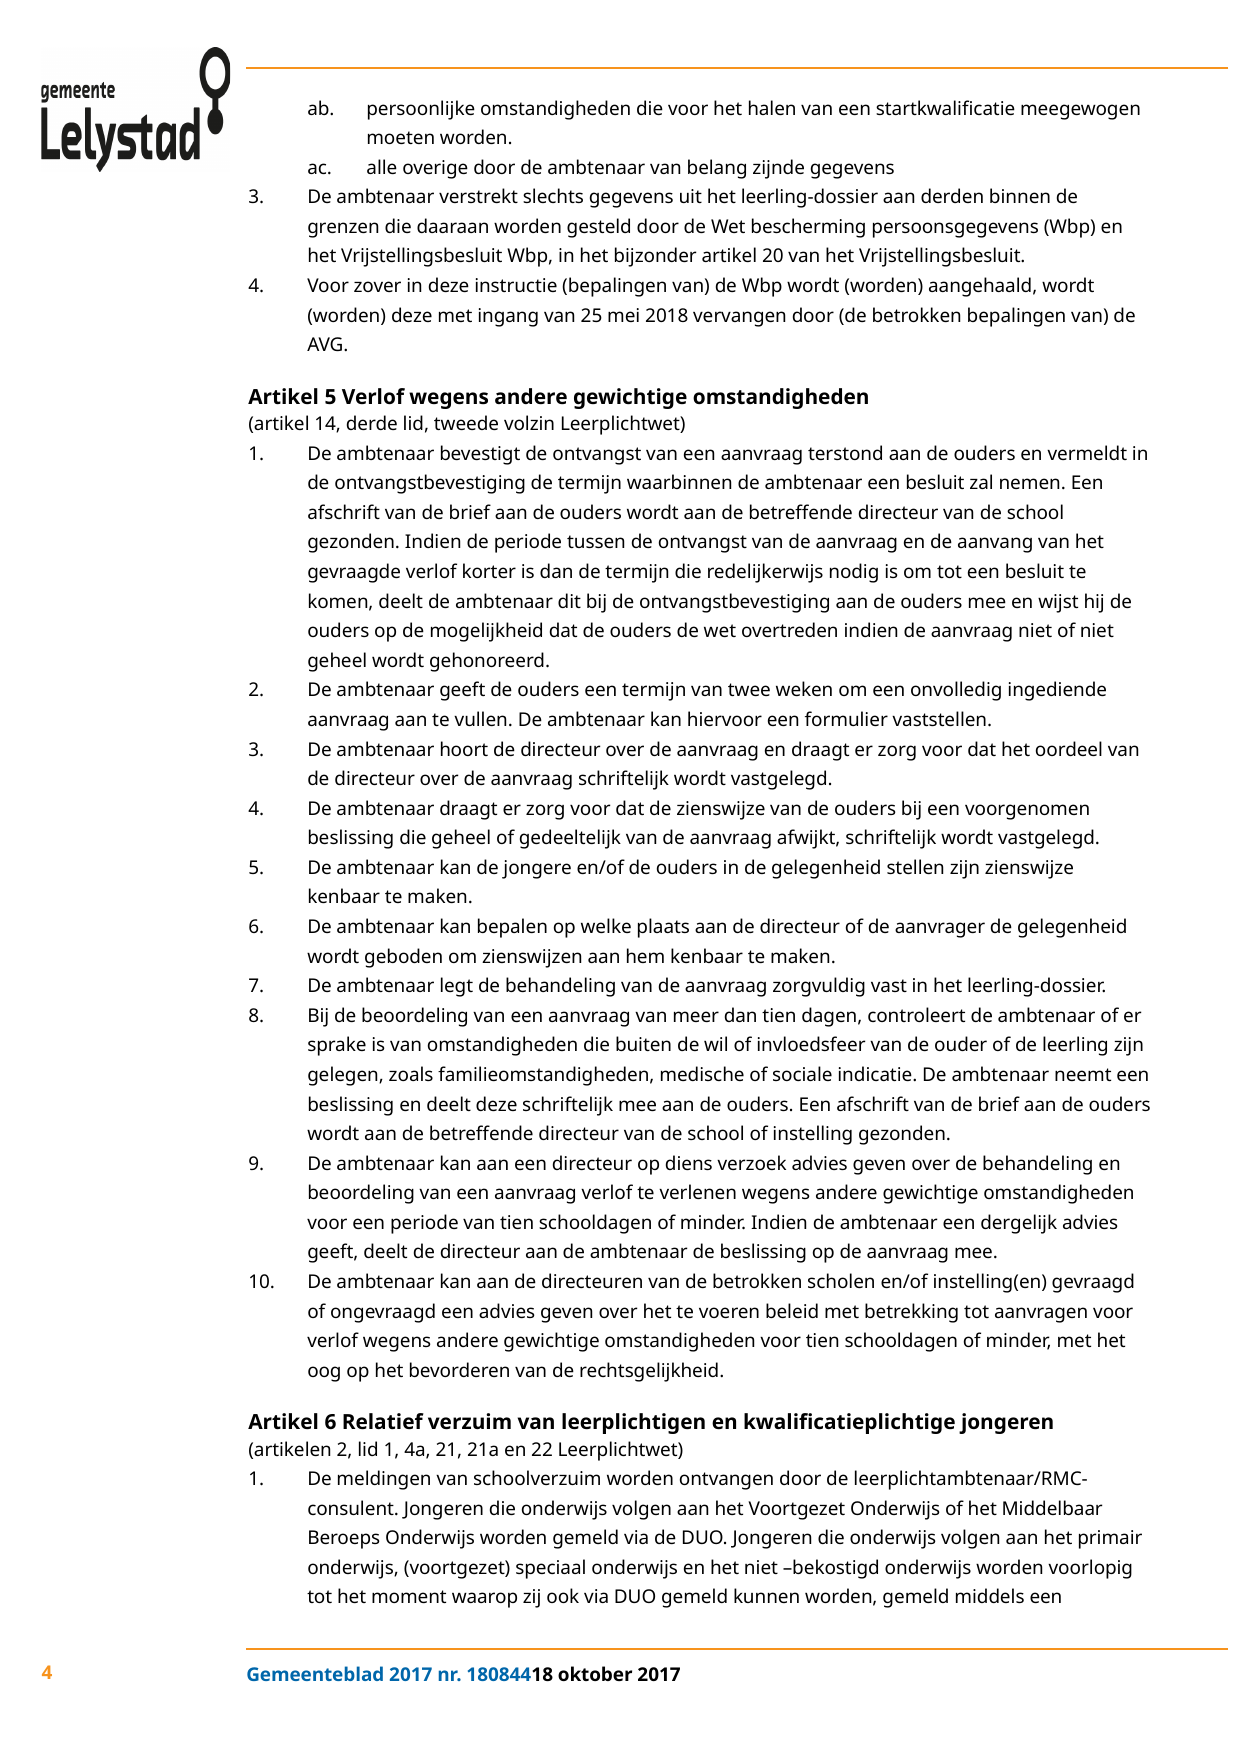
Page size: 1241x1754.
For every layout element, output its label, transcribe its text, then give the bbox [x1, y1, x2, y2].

text Artikel 6 Relatief verzuim van leerplichtigen en kwalificatieplichtige jongeren [248, 1407, 1152, 1436]
text Artikel 5 Verlof wegens andere gewichtige omstandigheden [248, 382, 1152, 410]
list De meldingen van schoolverzuim worden ontvangen door de leerplichtambtenaar/RMC-consulent. Jongeren die onderwijs volgen aan het Voortgezet Onderwijs of het Middelbaar Beroeps Onderwijs worden gemeld via de DUO. Jongeren die onderwijs volgen aan het primair onderwijs, (voortgezet) speciaal onderwijs en het niet –bekostigd onderwijs worden voorlopig tot het moment waarop zij ook via DUO gemeld kunnen worden, gemeld middels een [248, 1465, 1152, 1609]
list De ambtenaar hoort de directeur over de aanvraag en draagt er zorg voor dat het oordeel van de directeur over de aanvraag schriftelijk wordt vastgelegd. [248, 736, 1152, 791]
list De ambtenaar kan bepalen op welke plaats aan de directeur of de aanvrager de gelegenheid wordt geboden om zienswijzen aan hem kenbaar te maken. [248, 913, 1152, 968]
text (artikel 14, derde lid, tweede volzin Leerplichtwet) [248, 410, 1152, 436]
list De ambtenaar verstrekt slechts gegevens uit het leerling-dossier aan derden binnen de grenzen die daaraan worden gesteld door de Wet bescherming persoonsgegevens (Wbp) en het Vrijstellingsbesluit Wbp, in het bijzonder artikel 20 van het Vrijstellingsbesluit. [248, 183, 1152, 268]
list persoonlijke omstandigheden die voor het halen van een startkwalificatie meegewogen moeten worden. [307, 95, 1152, 150]
list De ambtenaar kan de jongere en/of de ouders in de gelegenheid stellen zijn zienswijze kenbaar te maken. [248, 854, 1152, 909]
text (artikelen 2, lid 1, 4a, 21, 21a en 22 Leerplichtwet) [248, 1436, 1152, 1462]
picture [41, 47, 231, 172]
list De ambtenaar kan aan de directeuren van de betrokken scholen en/of instelling(en) gevraagd of ongevraagd een advies geven over het te voeren beleid met betrekking tot aanvragen voor verlof wegens andere gewichtige omstandigheden voor tien schooldagen of minder, met het oog op het bevorderen van de rechtsgelijkheid. [248, 1268, 1152, 1383]
list De ambtenaar geeft de ouders een termijn van twee weken om een onvolledig ingediende aanvraag aan te vullen. De ambtenaar kan hiervoor een formulier vaststellen. [248, 677, 1152, 732]
list alle overige door de ambtenaar van belang zijnde gegevens [307, 154, 1152, 180]
list De ambtenaar draagt er zorg voor dat de zienswijze van de ouders bij een voorgenomen beslissing die geheel of gedeeltelijk van de aanvraag afwijkt, schriftelijk wordt vastgelegd. [248, 795, 1152, 850]
list De ambtenaar legt de behandeling van de aanvraag zorgvuldig vast in het leerling-dossier. [248, 972, 1152, 998]
list De ambtenaar kan aan een directeur op diens verzoek advies geven over de behandeling en beoordeling van een aanvraag verlof te verlenen wegens andere gewichtige omstandigheden voor een periode van tien schooldagen of minder. Indien de ambtenaar een dergelijk advies geeft, deelt de directeur aan de ambtenaar de beslissing op de aanvraag mee. [248, 1150, 1152, 1264]
list Voor zover in deze instructie (bepalingen van) de Wbp wordt (worden) aangehaald, wordt (worden) deze met ingang van 25 mei 2018 vervangen door (de betrokken bepalingen van) de AVG. [248, 272, 1152, 357]
list De ambtenaar bevestigt de ontvangst van een aanvraag terstond aan de ouders en vermeldt in de ontvangstbevestiging de termijn waarbinnen de ambtenaar een besluit zal nemen. Een afschrift van de brief aan de ouders wordt aan de betreffende directeur van de school gezonden. Indien de periode tussen de ontvangst van de aanvraag en de aanvang van het gevraagde verlof korter is dan de termijn die redelijkerwijs nodig is om tot een besluit te komen, deelt de ambtenaar dit bij de ontvangstbevestiging aan de ouders mee en wijst hij de ouders op de mogelijkheid dat de ouders de wet overtreden indien de aanvraag niet of niet geheel wordt gehonoreerd. [248, 440, 1152, 673]
list Bij de beoordeling van een aanvraag van meer dan tien dagen, controleert de ambtenaar of er sprake is van omstandigheden die buiten de wil of invloedsfeer van de ouder of de leerling zijn gelegen, zoals familieomstandigheden, medische of sociale indicatie. De ambtenaar neemt een beslissing en deelt deze schriftelijk mee aan de ouders. Een afschrift van de brief aan de ouders wordt aan de betreffende directeur van de school of instelling gezonden. [248, 1002, 1152, 1146]
